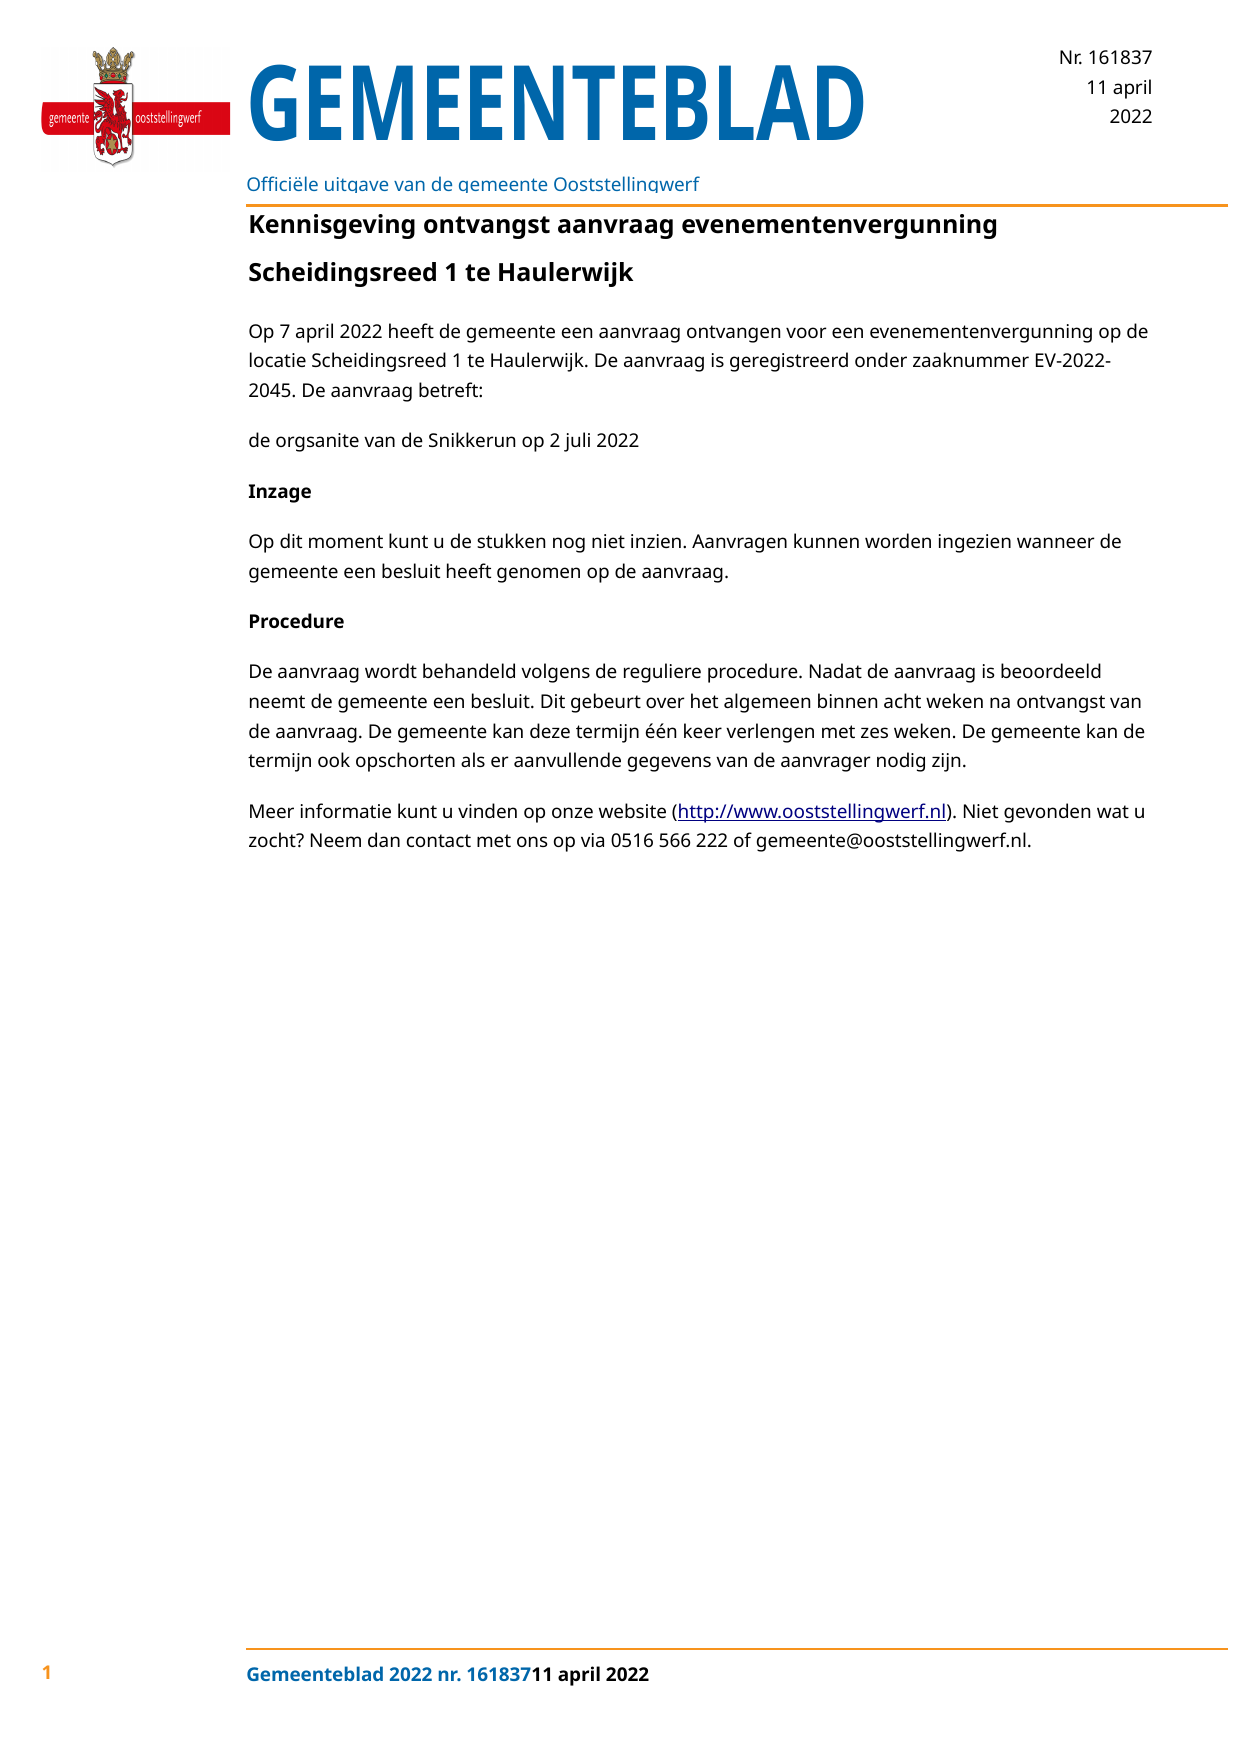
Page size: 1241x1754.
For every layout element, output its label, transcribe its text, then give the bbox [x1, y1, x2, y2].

text Procedure [248, 608, 1152, 634]
text Kennisgeving ontvangst aanvraag evenementenvergunning Scheidingsreed 1 te Haulerwijk [248, 207, 1152, 288]
text de orgsanite van de Snikkerun op 2 juli 2022 [248, 427, 1152, 453]
text Inzage [248, 478, 1152, 504]
picture [41, 47, 231, 172]
text Meer informatie kunt u vinden op onze website (http://www.ooststellingwerf.nl). Niet gevonden wat u zocht? Neem dan contact met ons op via 0516 566 222 of gemeente@ooststellingwerf.nl. [248, 798, 1152, 853]
text Op dit moment kunt u de stukken nog niet inzien. Aanvragen kunnen worden ingezien wanneer de gemeente een besluit heeft genomen op de aanvraag. [248, 528, 1152, 584]
text Op 7 april 2022 heeft de gemeente een aanvraag ontvangen voor een evenementenvergunning op de locatie Scheidingsreed 1 te Haulerwijk. De aanvraag is geregistreerd onder zaaknummer EV-2022-2045. De aanvraag betreft: [248, 318, 1152, 403]
text De aanvraag wordt behandeld volgens de reguliere procedure. Nadat de aanvraag is beoordeeld neemt de gemeente een besluit. Dit gebeurt over het algemeen binnen acht weken na ontvangst van de aanvraag. De gemeente kan deze termijn één keer verlengen met zes weken. De gemeente kan de termijn ook opschorten als er aanvullende gegevens van de aanvrager nodig zijn. [248, 659, 1152, 773]
